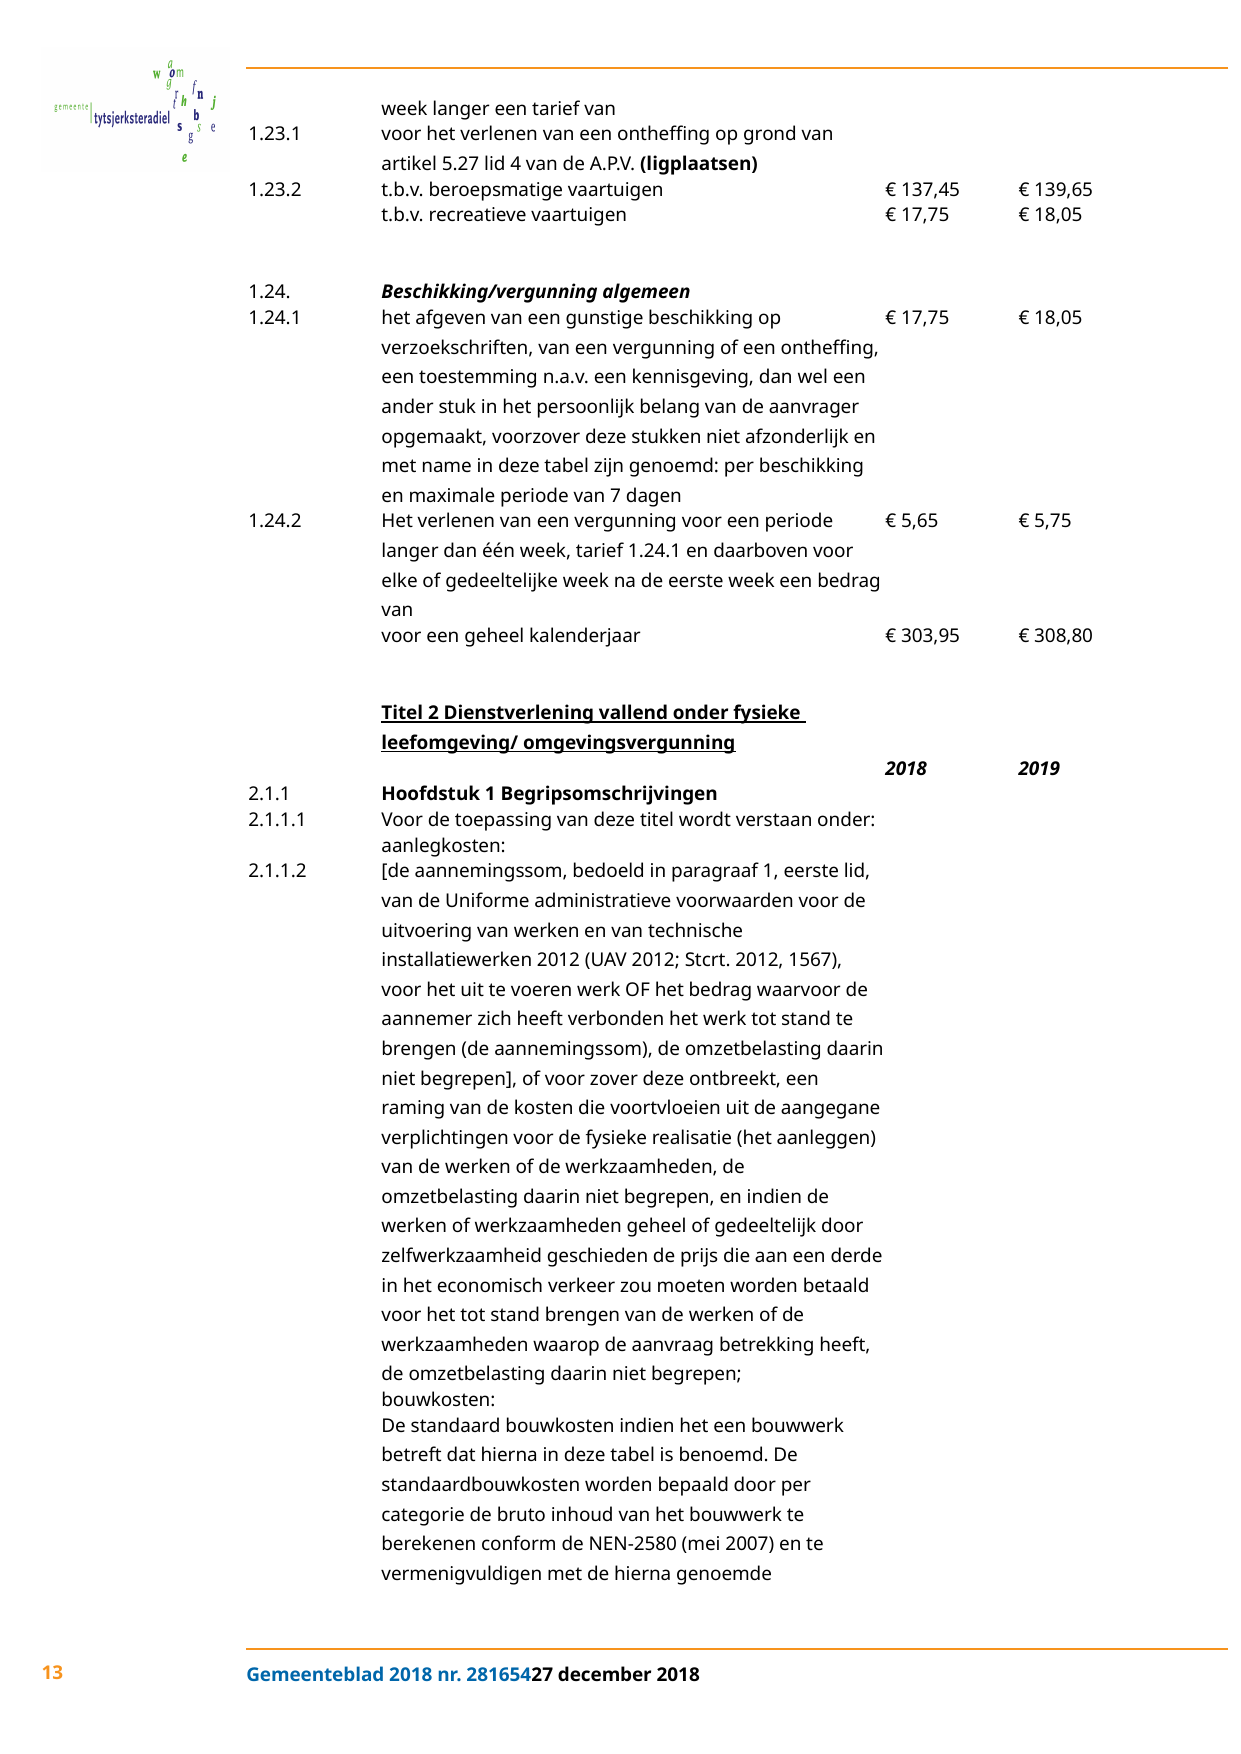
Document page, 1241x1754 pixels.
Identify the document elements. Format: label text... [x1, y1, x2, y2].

table_cell t.b.v. beroepsmatige vaartuigen [381, 176, 885, 202]
table_cell [248, 622, 381, 648]
table_cell [248, 253, 381, 279]
table_cell Hoofdstuk 1 Begripsomschrijvingen [381, 780, 885, 806]
table_cell [885, 780, 1018, 806]
table_cell [885, 832, 1018, 858]
table_cell [248, 648, 381, 674]
table_cell Beschikking/vergunning algemeen [381, 279, 885, 304]
table_cell [885, 858, 1018, 1386]
table_cell [885, 279, 1018, 304]
table_cell € 137,45 [885, 176, 1018, 202]
table_cell € 18,05 [1018, 202, 1152, 227]
table_cell [1018, 806, 1152, 832]
table_cell t.b.v. recreatieve vaartuigen [381, 202, 885, 227]
table_cell € 18,05 [1018, 305, 1152, 508]
table_cell 1.24. [248, 279, 381, 304]
table_cell Voor de toepassing van deze titel wordt verstaan onder: [381, 806, 885, 832]
table_cell [1018, 699, 1152, 755]
table_cell Het verlenen van een vergunning voor een periode langer dan één week, tarief 1.24.1 en daarboven voor elke of gedeeltelijke week na de eerste week een bedrag van [381, 508, 885, 622]
table_cell voor het verlenen van een ontheffing op grond van artikel 5.27 lid 4 van de A.P.V. (ligplaatsen) [381, 121, 885, 176]
table_cell [248, 674, 381, 699]
table_cell [248, 1386, 381, 1412]
table_cell [885, 674, 1018, 699]
table_cell 1.24.2 [248, 508, 381, 622]
table_cell [1018, 279, 1152, 304]
table_cell [885, 1386, 1018, 1412]
table_cell [1018, 95, 1152, 121]
table_cell € 17,75 [885, 305, 1018, 508]
table_cell [1018, 858, 1152, 1386]
table_cell [1018, 121, 1152, 176]
table_cell [381, 227, 885, 253]
table_cell [1018, 780, 1152, 806]
table_cell [1018, 648, 1152, 674]
table_cell [248, 95, 381, 121]
table_cell aanlegkosten: [381, 832, 885, 858]
table_cell het afgeven van een gunstige beschikking op verzoekschriften, van een vergunning of een ontheffing, een toestemming n.a.v. een kennisgeving, dan wel een ander stuk in het persoonlijk belang van de aanvrager opgemaakt, voorzover deze stukken niet afzonderlijk en met name in deze tabel zijn genoemd: per beschikking en maximale periode van 7 dagen [381, 305, 885, 508]
table_cell [1018, 674, 1152, 699]
table_cell [381, 253, 885, 279]
table_cell 2.1.1.1 [248, 806, 381, 832]
table_cell 1.23.1 [248, 121, 381, 176]
table_cell € 17,75 [885, 202, 1018, 227]
table_cell [381, 755, 885, 780]
table_cell 2.1.1 [248, 780, 381, 806]
table_cell [885, 648, 1018, 674]
table_cell week langer een tarief van [381, 95, 885, 121]
table_cell [248, 832, 381, 858]
table_cell [248, 1412, 381, 1586]
table_cell [248, 227, 381, 253]
table_cell 1.24.1 [248, 305, 381, 508]
table_cell [1018, 1412, 1152, 1586]
table_cell [248, 699, 381, 755]
table_cell € 308,80 [1018, 622, 1152, 648]
table_cell bouwkosten: [381, 1386, 885, 1412]
table_cell [885, 806, 1018, 832]
table_cell [1018, 227, 1152, 253]
table_cell [885, 121, 1018, 176]
table_cell 2019 [1018, 755, 1152, 780]
table_cell € 303,95 [885, 622, 1018, 648]
table_cell [885, 227, 1018, 253]
table_cell [248, 202, 381, 227]
table_cell [de aannemingssom, bedoeld in paragraaf 1, eerste lid, van de Uniforme administratieve voorwaarden voor de uitvoering van werken en van technische installatiewerken 2012 (UAV 2012; Stcrt. 2012, 1567), voor het uit te voeren werk OF het bedrag waarvoor de aannemer zich heeft verbonden het werk tot stand te brengen (de aannemingssom), de omzetbelasting daarin niet begrepen], of voor zover deze ontbreekt, een raming van de kosten die voortvloeien uit de aangegane verplichtingen voor de fysieke realisatie (het aanleggen) van de werken of de werkzaamheden, de omzetbelasting daarin niet begrepen, en indien de werken of werkzaamheden geheel of gedeeltelijk door zelfwerkzaamheid geschieden de prijs die aan een derde in het economisch verkeer zou moeten worden betaald voor het tot stand brengen van de werken of de werkzaamheden waarop de aanvraag betrekking heeft, de omzetbelasting daarin niet begrepen; [381, 858, 885, 1386]
table_cell [885, 253, 1018, 279]
table_cell € 5,65 [885, 508, 1018, 622]
table_cell De standaard bouwkosten indien het een bouwwerk betreft dat hierna in deze tabel is benoemd. De standaardbouwkosten worden bepaald door per categorie de bruto inhoud van het bouwwerk te berekenen conform de NEN-2580 (mei 2007) en te vermenigvuldigen met de hierna genoemde [381, 1412, 885, 1586]
table_cell € 139,65 [1018, 176, 1152, 202]
table_cell 2.1.1.2 [248, 858, 381, 1386]
table_cell [885, 1412, 1018, 1586]
table_cell [1018, 832, 1152, 858]
table_cell Titel 2 Dienstverlening vallend onder fysieke leefomgeving/ omgevingsvergunning [381, 699, 885, 755]
table_cell [381, 674, 885, 699]
table_cell [885, 95, 1018, 121]
picture [41, 47, 231, 172]
table_cell 1.23.2 [248, 176, 381, 202]
table_cell [1018, 1386, 1152, 1412]
table_cell voor een geheel kalenderjaar [381, 622, 885, 648]
table_cell € 5,75 [1018, 508, 1152, 622]
table_cell [1018, 253, 1152, 279]
table_cell [885, 699, 1018, 755]
table_cell [381, 648, 885, 674]
table_cell [248, 755, 381, 780]
table_cell 2018 [885, 755, 1018, 780]
